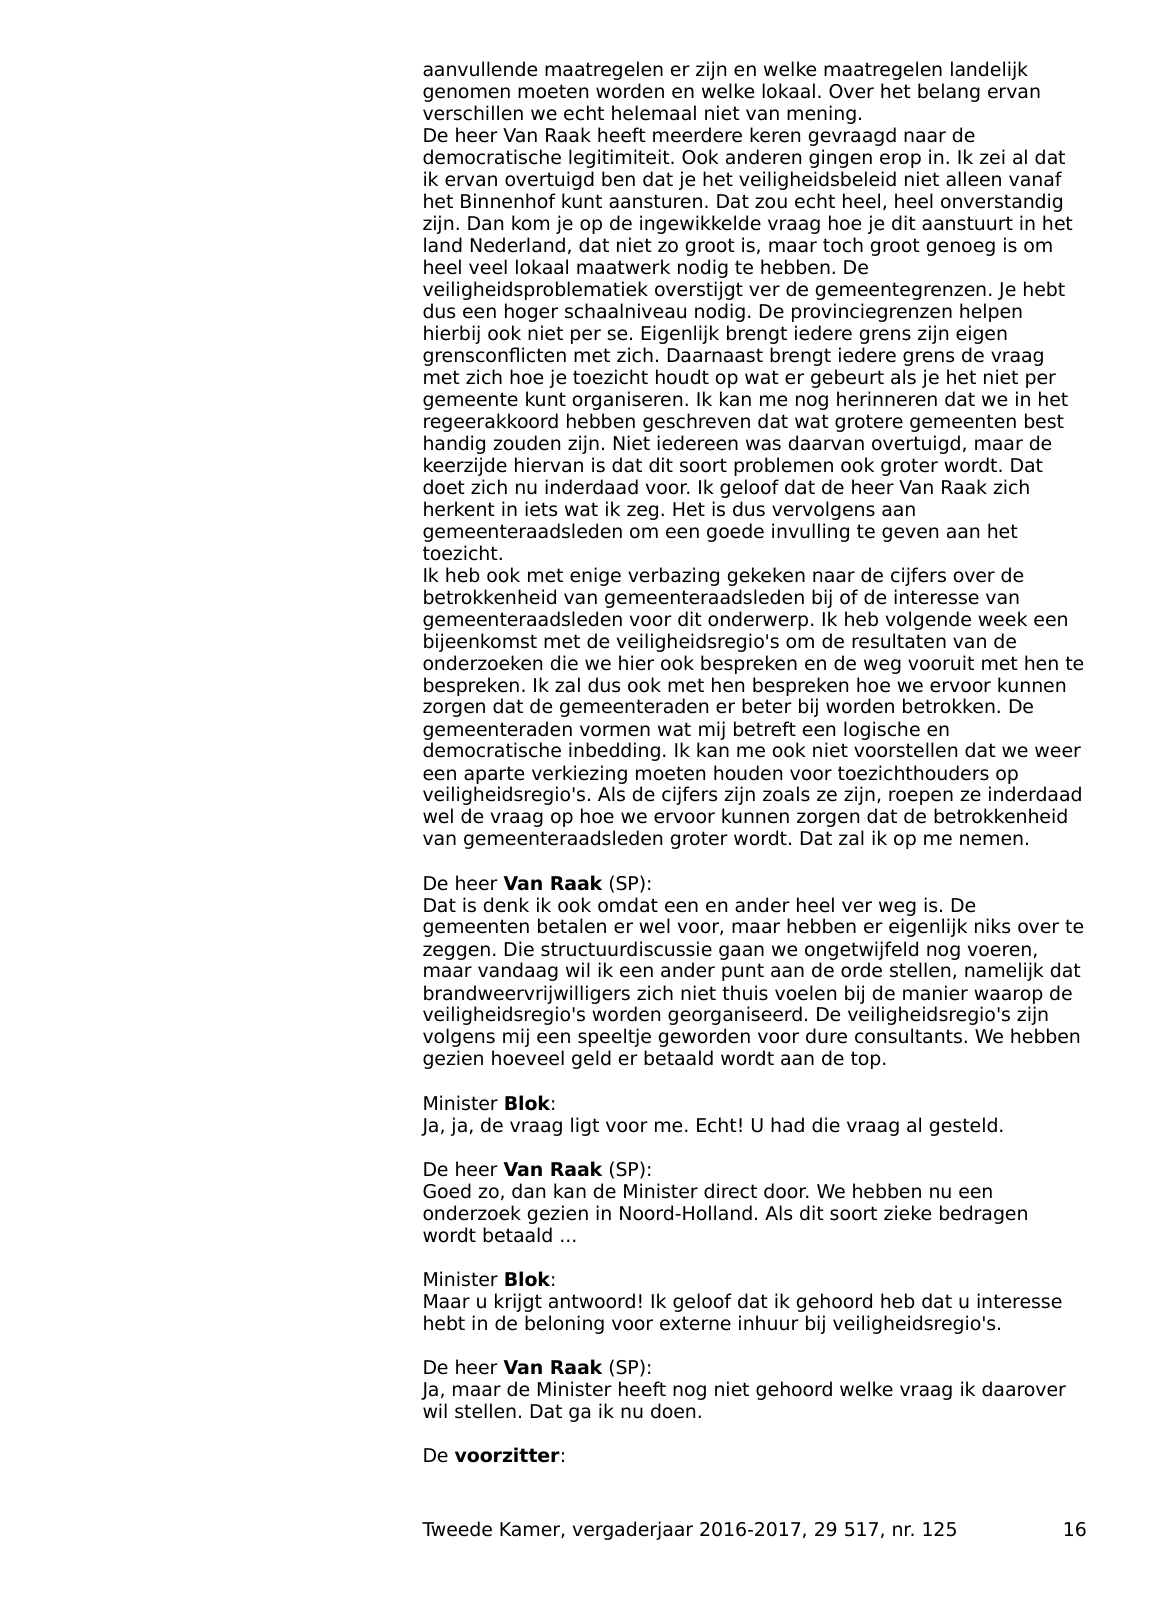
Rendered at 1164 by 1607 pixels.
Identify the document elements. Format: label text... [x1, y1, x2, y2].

text De voorzitter: [422, 1445, 1087, 1467]
text Maar u krijgt antwoord! Ik geloof dat ik gehoord heb dat u interesse hebt in de beloning voor externe inhuur bij veiligheidsregio's. [422, 1291, 1087, 1335]
text De heer Van Raak (SP): [422, 1159, 1087, 1181]
text Ja, ja, de vraag ligt voor me. Echt! U had die vraag al gesteld. [422, 1114, 1087, 1136]
text De heer Van Raak heeft meerdere keren gevraagd naar de democratische legitimiteit. Ook anderen gingen erop in. Ik zei al dat ik ervan overtuigd ben dat je het veiligheidsbeleid niet alleen vanaf het Binnenhof kunt aansturen. Dat zou echt heel, heel onverstandig zijn. Dan kom je op de ingewikkelde vraag hoe je dit aanstuurt in het land Nederland, dat niet zo groot is, maar toch groot genoeg is om heel veel lokaal maatwerk nodig te hebben. De veiligheidsproblematiek overstijgt ver de gemeentegrenzen. Je hebt dus een hoger schaalniveau nodig. De provinciegrenzen helpen hierbij ook niet per se. Eigenlijk brengt iedere grens zijn eigen grensconflicten met zich. Daarnaast brengt iedere grens de vraag met zich hoe je toezicht houdt op wat er gebeurt als je het niet per gemeente kunt organiseren. Ik kan me nog herinneren dat we in het regeerakkoord hebben geschreven dat wat grotere gemeenten best handig zouden zijn. Niet iedereen was daarvan overtuigd, maar de keerzijde hiervan is dat dit soort problemen ook groter wordt. Dat doet zich nu inderdaad voor. Ik geloof dat de heer Van Raak zich herkent in iets wat ik zeg. Het is dus vervolgens aan gemeenteraadsleden om een goede invulling te geven aan het toezicht. [422, 125, 1087, 564]
text Minister Blok: [422, 1092, 1087, 1114]
text Dat is denk ik ook omdat een en ander heel ver weg is. De gemeenten betalen er wel voor, maar hebben er eigenlijk niks over te zeggen. Die structuurdiscussie gaan we ongetwijfeld nog voeren, maar vandaag wil ik een ander punt aan de orde stellen, namelijk dat brandweervrijwilligers zich niet thuis voelen bij de manier waarop de veiligheidsregio's worden georganiseerd. De veiligheidsregio's zijn volgens mij een speeltje geworden voor dure consultants. We hebben gezien hoeveel geld er betaald wordt aan de top. [422, 894, 1087, 1070]
text Ja, maar de Minister heeft nog niet gehoord welke vraag ik daarover wil stellen. Dat ga ik nu doen. [422, 1379, 1087, 1423]
text De heer Van Raak (SP): [422, 872, 1087, 894]
text De heer Van Raak (SP): [422, 1357, 1087, 1379]
text Ik heb ook met enige verbazing gekeken naar de cijfers over de betrokkenheid van gemeenteraadsleden bij of de interesse van gemeenteraadsleden voor dit onderwerp. Ik heb volgende week een bijeenkomst met de veiligheidsregio's om de resultaten van de onderzoeken die we hier ook bespreken en de weg vooruit met hen te bespreken. Ik zal dus ook met hen bespreken hoe we ervoor kunnen zorgen dat de gemeenteraden er beter bij worden betrokken. De gemeenteraden vormen wat mij betreft een logische en democratische inbedding. Ik kan me ook niet voorstellen dat we weer een aparte verkiezing moeten houden voor toezichthouders op veiligheidsregio's. Als de cijfers zijn zoals ze zijn, roepen ze inderdaad wel de vraag op hoe we ervoor kunnen zorgen dat de betrokkenheid van gemeenteraadsleden groter wordt. Dat zal ik op me nemen. [422, 564, 1087, 850]
text aanvullende maatregelen er zijn en welke maatregelen landelijk genomen moeten worden en welke lokaal. Over het belang ervan verschillen we echt helemaal niet van mening. [422, 59, 1087, 125]
text Goed zo, dan kan de Minister direct door. We hebben nu een onderzoek gezien in Noord-Holland. Als dit soort zieke bedragen wordt betaald ... [422, 1181, 1087, 1247]
text Minister Blok: [422, 1269, 1087, 1291]
